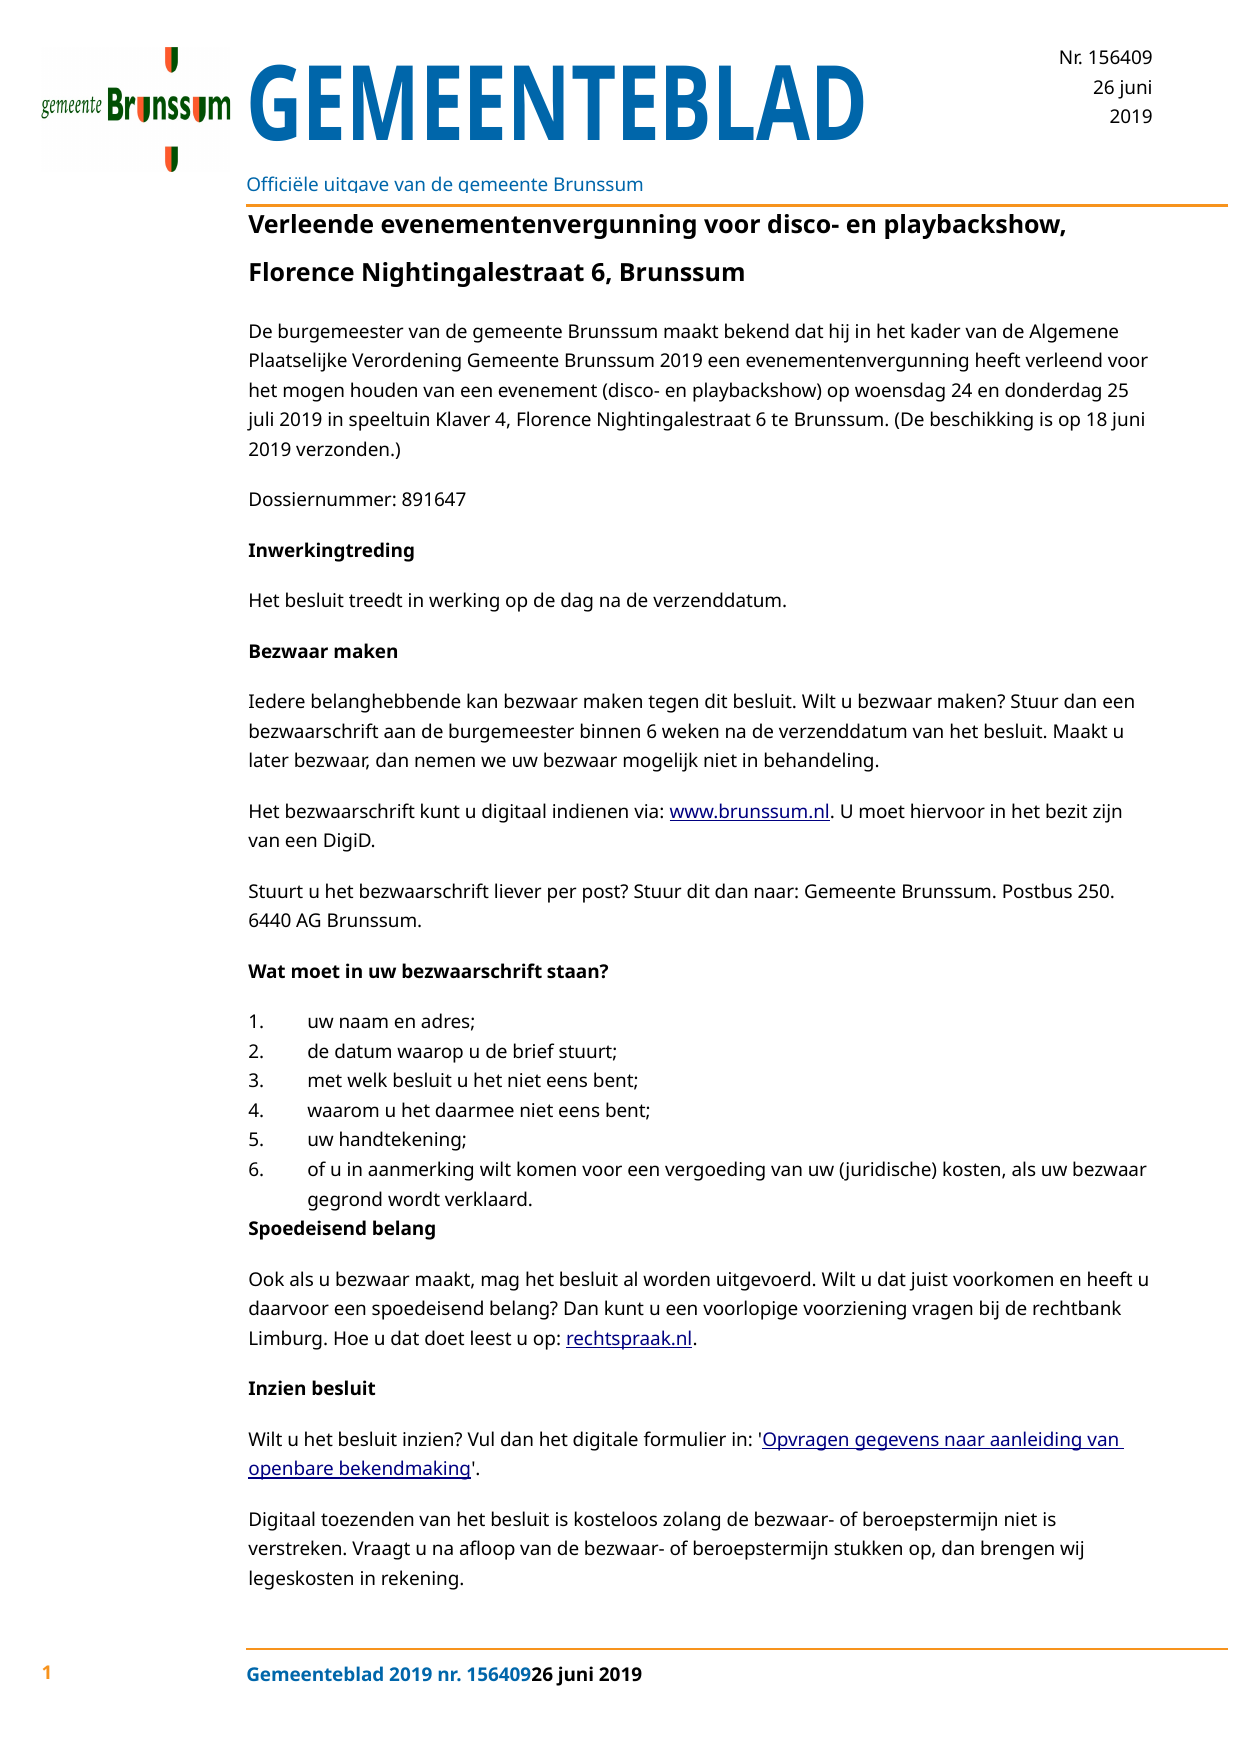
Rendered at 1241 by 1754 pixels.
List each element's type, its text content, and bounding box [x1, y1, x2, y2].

text Stuurt u het bezwaarschrift liever per post? Stuur dit dan naar: Gemeente Brunssum. Postbus 250. 6440 AG Brunssum. [248, 878, 1152, 933]
list of u in aanmerking wilt komen voor een vergoeding van uw (juridische) kosten, als uw bezwaar gegrond wordt verklaard. [248, 1156, 1152, 1212]
text Verleende evenementenvergunning voor disco- en playbackshow, Florence Nightingalestraat 6, Brunssum [248, 207, 1152, 288]
text De burgemeester van de gemeente Brunssum maakt bekend dat hij in het kader van de Algemene Plaatselijke Verordening Gemeente Brunssum 2019 een evenementenvergunning heeft verleend voor het mogen houden van een evenement (disco- en playbackshow) op woensdag 24 en donderdag 25 juli 2019 in speeltuin Klaver 4, Florence Nightingalestraat 6 te Brunssum. (De beschikking is op 18 juni 2019 verzonden.) [248, 318, 1152, 462]
text Ook als u bezwaar maakt, mag het besluit al worden uitgevoerd. Wilt u dat juist voorkomen en heeft u daarvoor een spoedeisend belang? Dan kunt u een voorlopige voorziening vragen bij de rechtbank Limburg. Hoe u dat doet leest u op: rechtspraak.nl. [248, 1266, 1152, 1351]
text Inzien besluit [248, 1375, 1152, 1401]
text Digitaal toezenden van het besluit is kosteloos zolang de bezwaar- of beroepstermijn niet is verstreken. Vraagt u na afloop van de bezwaar- of beroepstermijn stukken op, dan brengen wij legeskosten in rekening. [248, 1506, 1152, 1591]
picture [41, 47, 231, 172]
text Spoedeisend belang [248, 1215, 1152, 1241]
text Iedere belanghebbende kan bezwaar maken tegen dit besluit. Wilt u bezwaar maken? Stuur dan een bezwaarschrift aan de burgemeester binnen 6 weken na de verzenddatum van het besluit. Maakt u later bezwaar, dan nemen we uw bezwaar mogelijk niet in behandeling. [248, 688, 1152, 773]
list de datum waarop u de brief stuurt; [248, 1038, 1152, 1064]
list uw handtekening; [248, 1127, 1152, 1152]
text Het besluit treedt in werking op de dag na de verzenddatum. [248, 587, 1152, 613]
text Inwerkingtreding [248, 537, 1152, 563]
text Dossiernummer: 891647 [248, 487, 1152, 512]
list uw naam en adres; [248, 1008, 1152, 1034]
text Bezwaar maken [248, 638, 1152, 664]
list met welk besluit u het niet eens bent; [248, 1067, 1152, 1093]
text Wat moet in uw bezwaarschrift staan? [248, 958, 1152, 984]
text Wilt u het besluit inzien? Vul dan het digitale formulier in: 'Opvragen gegevens naar aanleiding van openbare bekendmaking'. [248, 1426, 1152, 1481]
text Het bezwaarschrift kunt u digitaal indienen via: www.brunssum.nl. U moet hiervoor in het bezit zijn van een DigiD. [248, 798, 1152, 853]
list waarom u het daarmee niet eens bent; [248, 1097, 1152, 1123]
